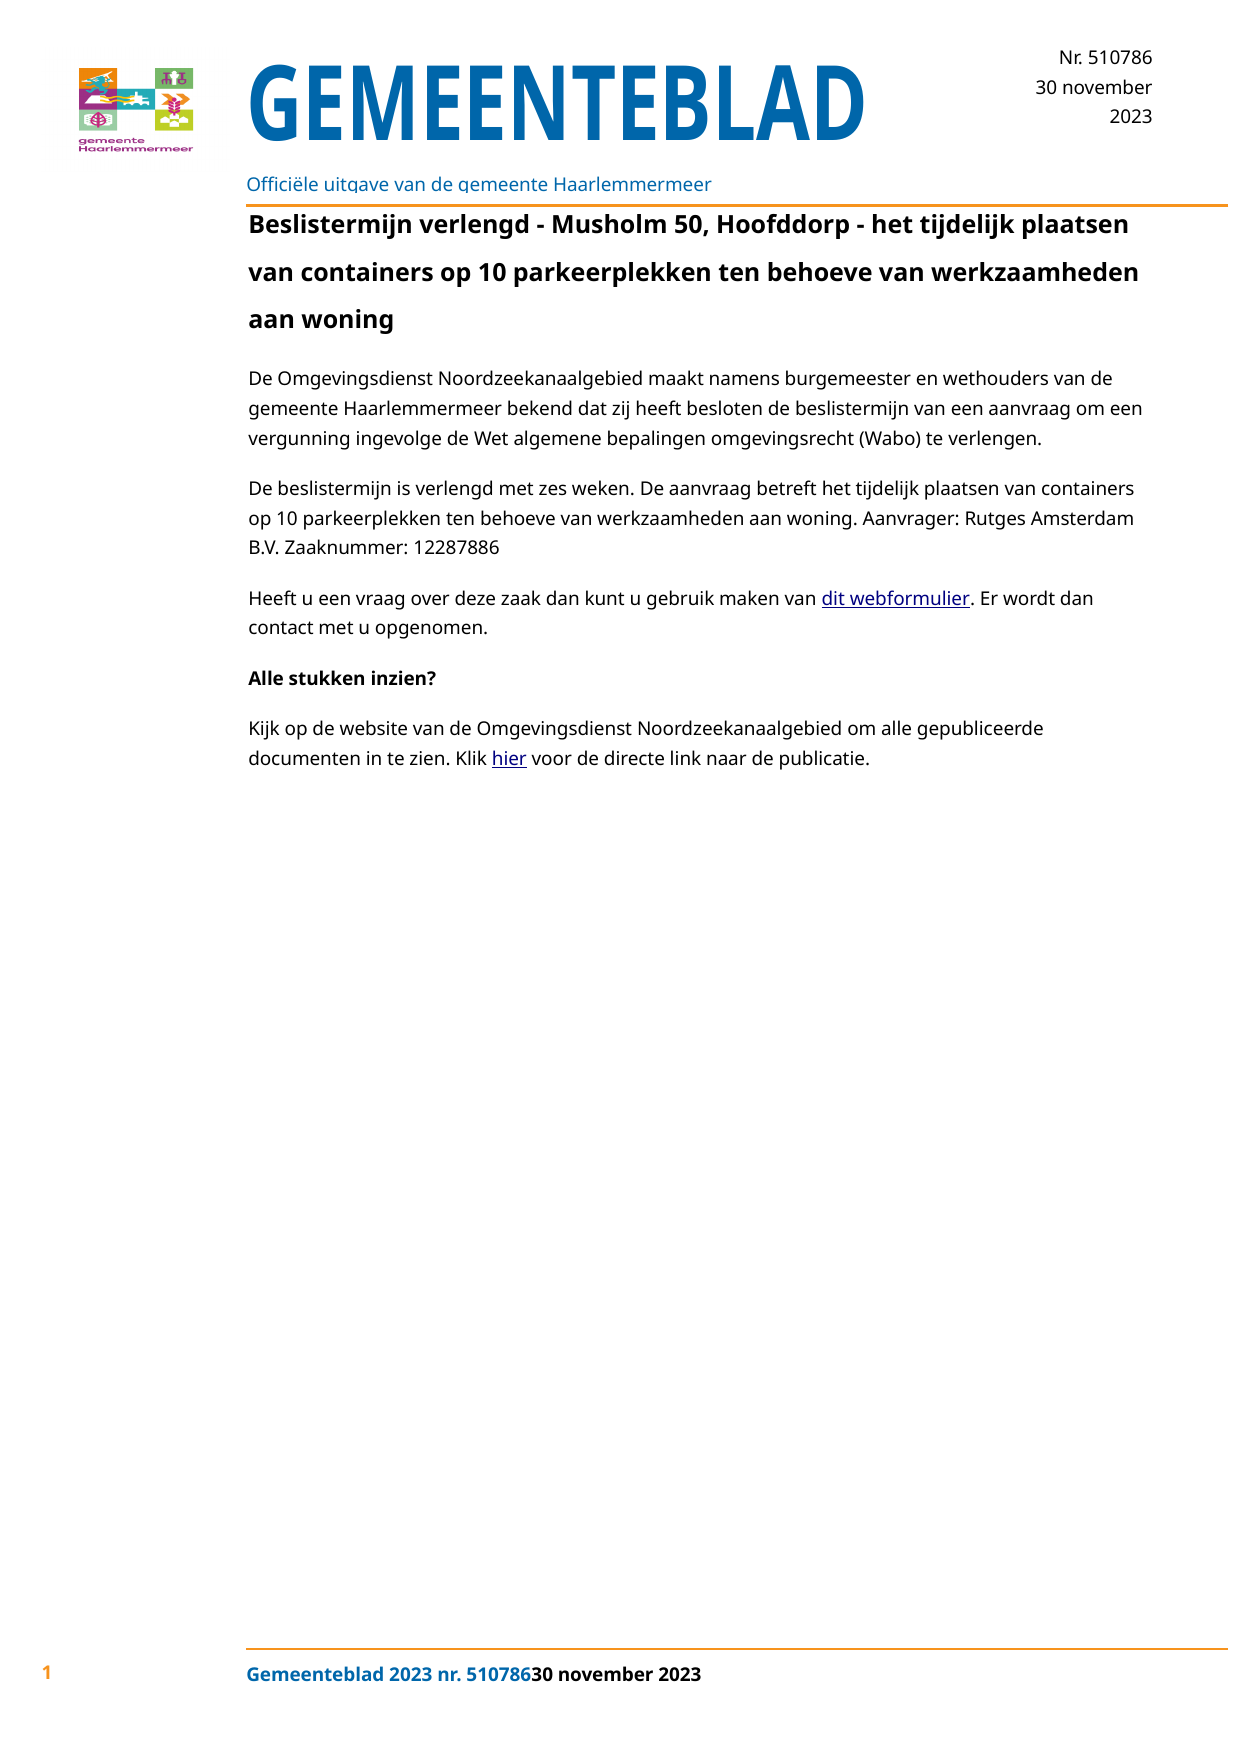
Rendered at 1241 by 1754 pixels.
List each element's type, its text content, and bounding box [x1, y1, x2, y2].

text Kijk op de website van de Omgevingsdienst Noordzeekanaalgebied om alle gepubliceerde documenten in te zien. Klik hier voor de directe link naar de publicatie. [248, 715, 1152, 770]
picture [41, 47, 231, 172]
text De beslistermijn is verlengd met zes weken. De aanvraag betreft het tijdelijk plaatsen van containers op 10 parkeerplekken ten behoeve van werkzaamheden aan woning. Aanvrager: Rutges Amsterdam B.V. Zaaknummer: 12287886 [248, 475, 1152, 560]
text Heeft u een vraag over deze zaak dan kunt u gebruik maken van dit webformulier. Er wordt dan contact met u opgenomen. [248, 585, 1152, 640]
text Beslistermijn verlengd - Musholm 50, Hoofddorp - het tijdelijk plaatsen van containers op 10 parkeerplekken ten behoeve van werkzaamheden aan woning [248, 207, 1152, 336]
text Alle stukken inzien? [248, 665, 1152, 690]
text De Omgevingsdienst Noordzeekanaalgebied maakt namens burgemeester en wethouders van de gemeente Haarlemmermeer bekend dat zij heeft besloten de beslistermijn van een aanvraag om een vergunning ingevolge de Wet algemene bepalingen omgevingsrecht (Wabo) te verlengen. [248, 366, 1152, 450]
